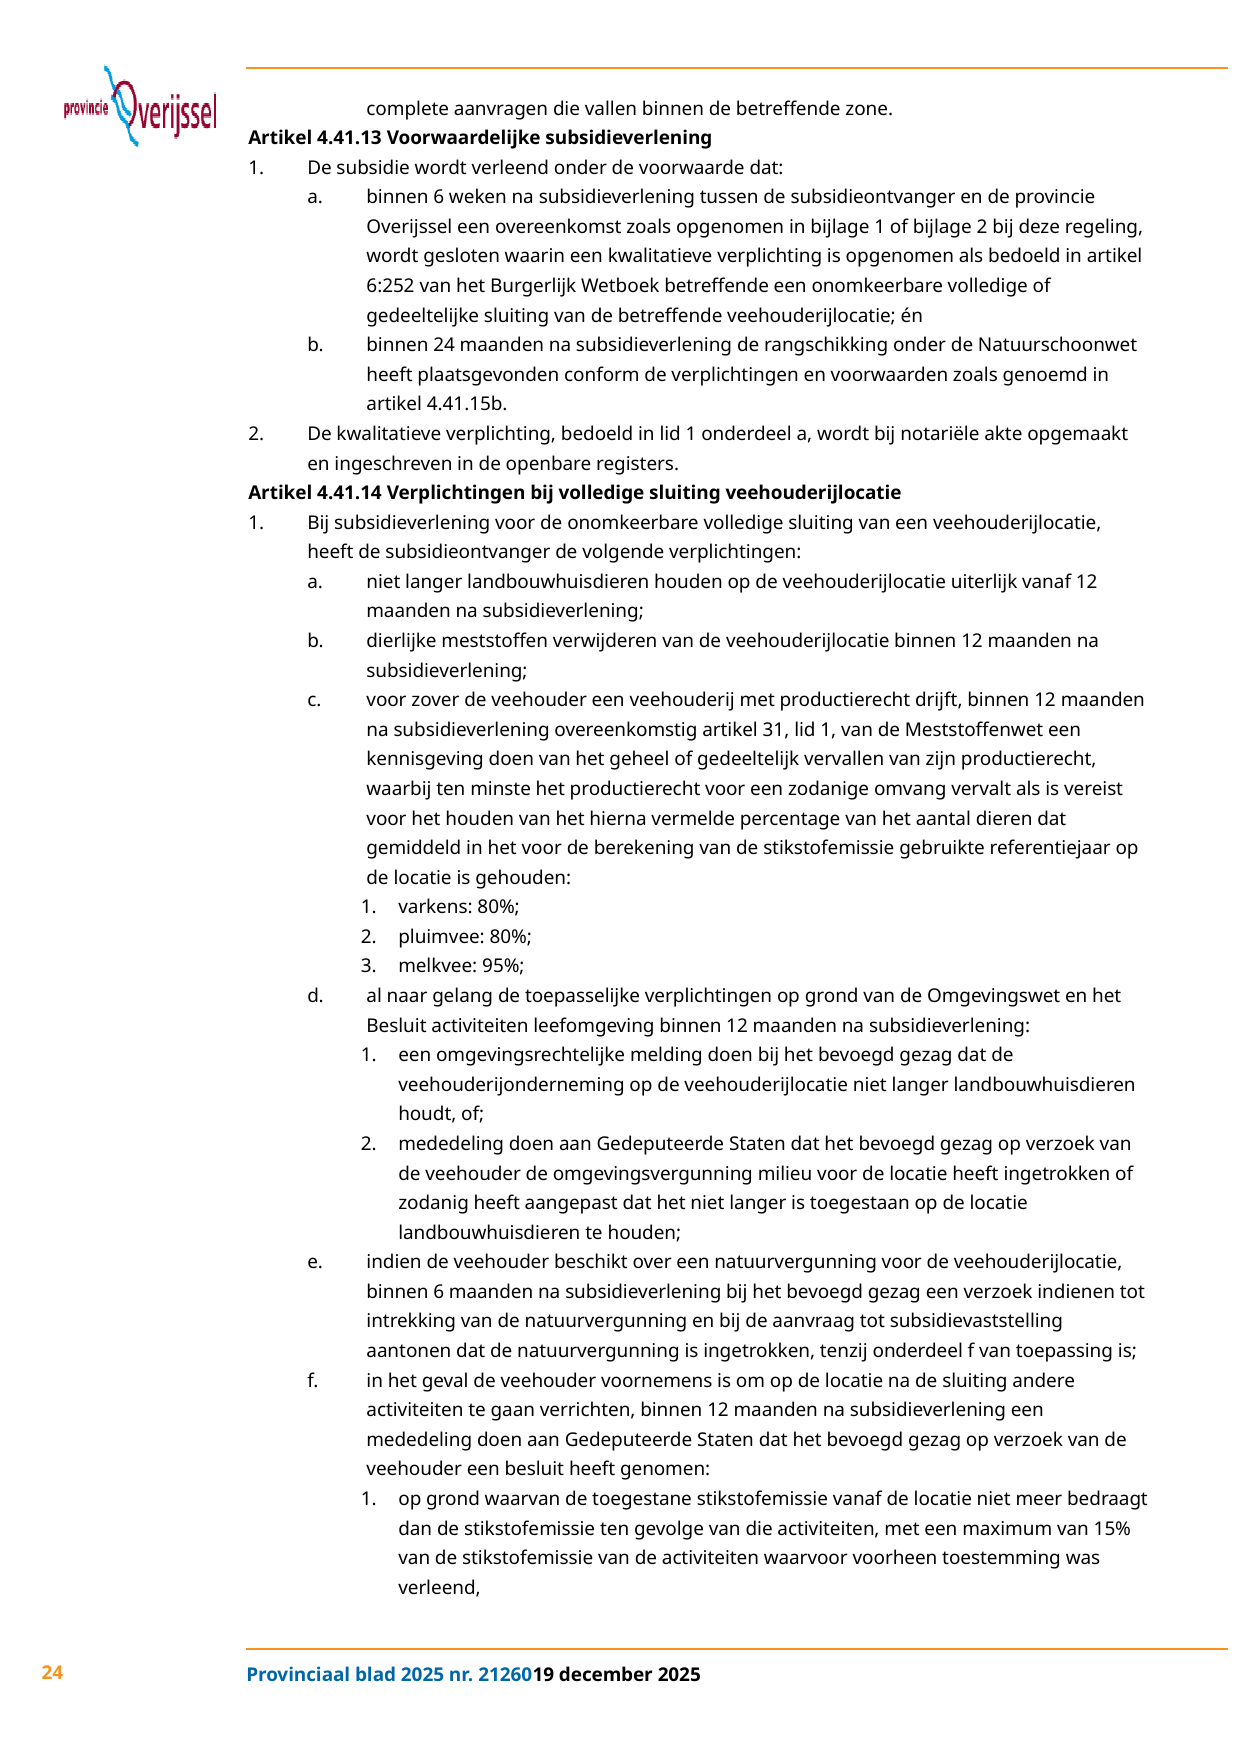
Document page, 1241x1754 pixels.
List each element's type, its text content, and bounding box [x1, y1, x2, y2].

list binnen 6 weken na subsidieverlening tussen de subsidieontvanger en de provincie Overijssel een overeenkomst zoals opgenomen in bijlage 1 of bijlage 2 bij deze regeling, wordt gesloten waarin een kwalitatieve verplichting is opgenomen als bedoeld in artikel 6:252 van het Burgerlijk Wetboek betreffende een onomkeerbare volledige of gedeeltelijke sluiting van de betreffende veehouderijlocatie; én [307, 183, 1152, 328]
list De kwalitatieve verplichting, bedoeld in lid 1 onderdeel a, wordt bij notariële akte opgemaakt en ingeschreven in de openbare registers. [248, 420, 1152, 476]
list dierlijke meststoffen verwijderen van de veehouderijlocatie binnen 12 maanden na subsidieverlening; [307, 627, 1152, 683]
text Artikel 4.41.14 Verplichtingen bij volledige sluiting veehouderijlocatie [248, 479, 1152, 505]
list mededeling doen aan Gedeputeerde Staten dat het bevoegd gezag op verzoek van de veehouder de omgevingsvergunning milieu voor de locatie heeft ingetrokken of zodanig heeft aangepast dat het niet langer is toegestaan op de locatie landbouwhuisdieren te houden; [361, 1130, 1152, 1245]
list al naar gelang de toepasselijke verplichtingen op grond van de Omgevingswet en het Besluit activiteiten leefomgeving binnen 12 maanden na subsidieverlening: [307, 982, 1152, 1038]
list indien de veehouder beschikt over een natuurvergunning voor de veehouderijlocatie, binnen 6 maanden na subsidieverlening bij het bevoegd gezag een verzoek indienen tot intrekking van de natuurvergunning en bij de aanvraag tot subsidievaststelling aantonen dat de natuurvergunning is ingetrokken, tenzij onderdeel f van toepassing is; [307, 1248, 1152, 1363]
list binnen 24 maanden na subsidieverlening de rangschikking onder de Natuurschoonwet heeft plaatsgevonden conform de verplichtingen en voorwaarden zoals genoemd in artikel 4.41.15b. [307, 331, 1152, 416]
list op grond waarvan de toegestane stikstofemissie vanaf de locatie niet meer bedraagt dan de stikstofemissie ten gevolge van die activiteiten, met een maximum van 15% van de stikstofemissie van de activiteiten waarvoor voorheen toestemming was verleend, [361, 1485, 1152, 1600]
list voor zover de veehouder een veehouderij met productierecht drijft, binnen 12 maanden na subsidieverlening overeenkomstig artikel 31, lid 1, van de Meststoffenwet een kennisgeving doen van het geheel of gedeeltelijk vervallen van zijn productierecht, waarbij ten minste het productierecht voor een zodanige omvang vervalt als is vereist voor het houden van het hierna vermelde percentage van het aantal dieren dat gemiddeld in het voor de berekening van de stikstofemissie gebruikte referentiejaar op de locatie is gehouden: [307, 686, 1152, 890]
list pluimvee: 80%; [361, 923, 1152, 949]
list in het geval de veehouder voornemens is om op de locatie na de sluiting andere activiteiten te gaan verrichten, binnen 12 maanden na subsidieverlening een mededeling doen aan Gedeputeerde Staten dat het bevoegd gezag op verzoek van de veehouder een besluit heeft genomen: [307, 1367, 1152, 1481]
list Bij subsidieverlening voor de onomkeerbare volledige sluiting van een veehouderijlocatie, heeft de subsidieontvanger de volgende verplichtingen: [248, 509, 1152, 564]
list niet langer landbouwhuisdieren houden op de veehouderijlocatie uiterlijk vanaf 12 maanden na subsidieverlening; [307, 568, 1152, 623]
list melkvee: 95%; [361, 953, 1152, 978]
list varkens: 80%; [361, 893, 1152, 919]
text Artikel 4.41.13 Voorwaardelijke subsidieverlening [248, 124, 1152, 150]
list De subsidie wordt verleend onder de voorwaarde dat: [248, 154, 1152, 180]
list een omgevingsrechtelijke melding doen bij het bevoegd gezag dat de veehouderijonderneming op de veehouderijlocatie niet langer landbouwhuisdieren houdt, of; [361, 1041, 1152, 1126]
list complete aanvragen die vallen binnen de betreffende zone. [307, 95, 1152, 121]
picture [41, 47, 231, 172]
